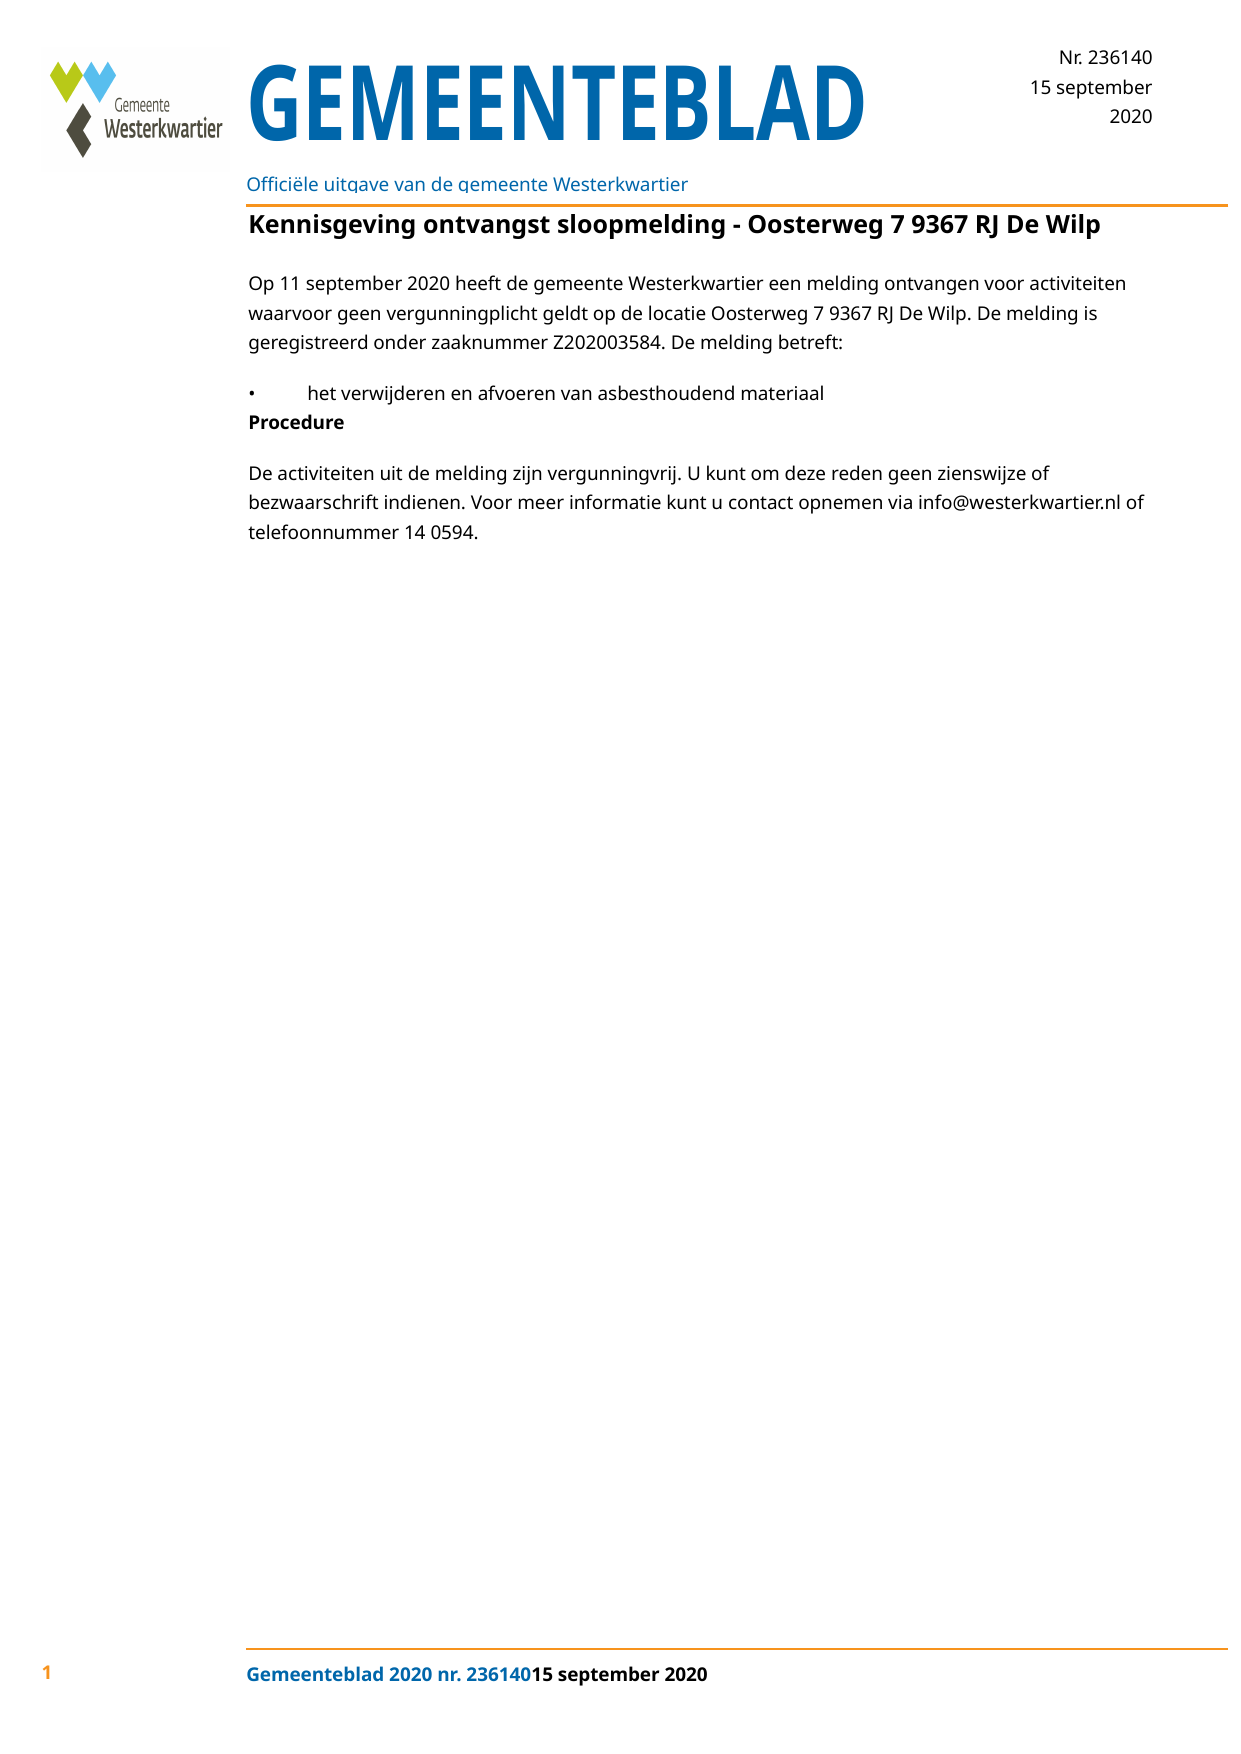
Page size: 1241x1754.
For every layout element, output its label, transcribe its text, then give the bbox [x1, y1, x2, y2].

text De activiteiten uit de melding zijn vergunningvrij. U kunt om deze reden geen zienswijze of bezwaarschrift indienen. Voor meer informatie kunt u contact opnemen via info@westerkwartier.nl of telefoonnummer 14 0594. [248, 460, 1152, 545]
picture [41, 47, 231, 172]
text Kennisgeving ontvangst sloopmelding - Oosterweg 7 9367 RJ De Wilp [248, 207, 1152, 241]
text Op 11 september 2020 heeft de gemeente Westerkwartier een melding ontvangen voor activiteiten waarvoor geen vergunningplicht geldt op de locatie Oosterweg 7 9367 RJ De Wilp. De melding is geregistreerd onder zaaknummer Z202003584. De melding betreft: [248, 270, 1152, 355]
text Procedure [248, 409, 1152, 435]
list het verwijderen en afvoeren van asbesthoudend materiaal [248, 380, 1152, 406]
